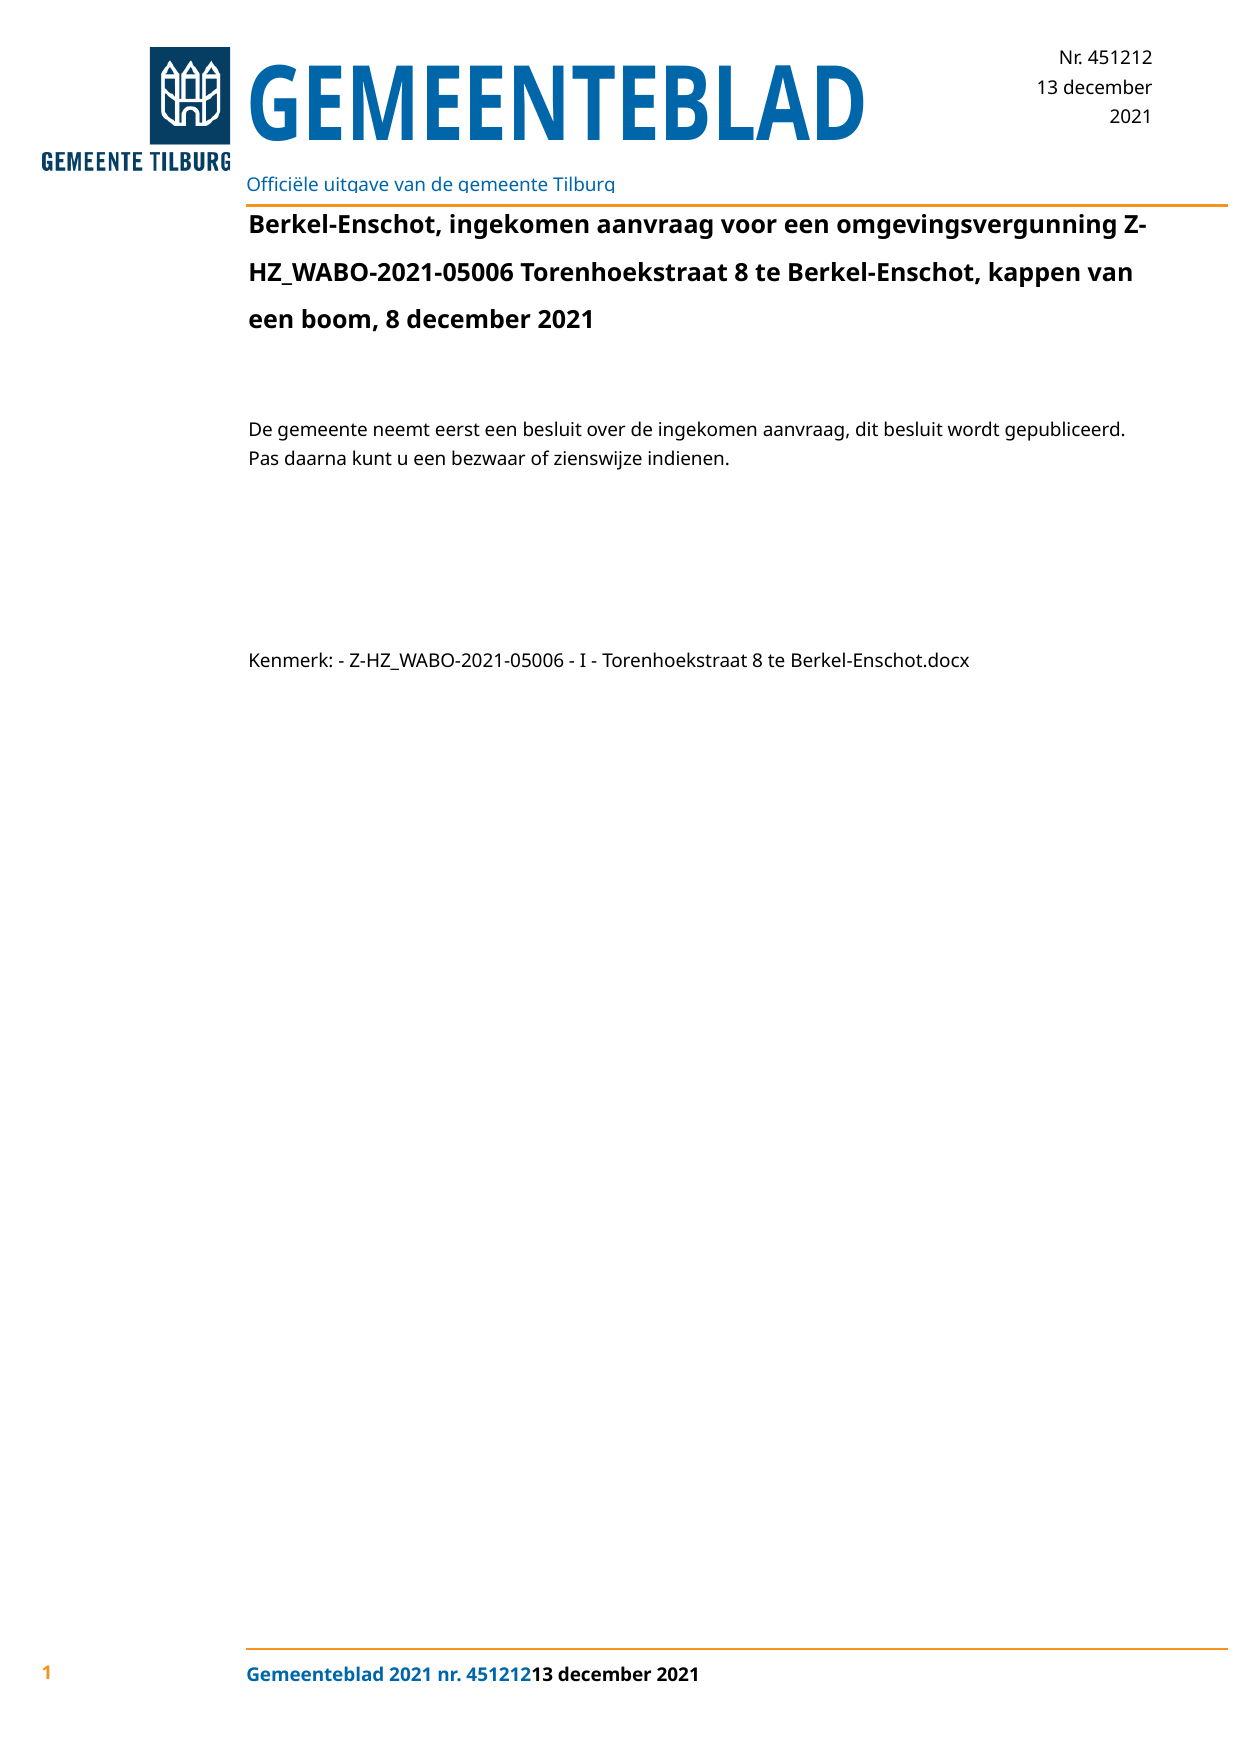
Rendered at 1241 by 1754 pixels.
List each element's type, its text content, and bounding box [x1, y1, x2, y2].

text De gemeente neemt eerst een besluit over de ingekomen aanvraag, dit besluit wordt gepubliceerd. Pas daarna kunt u een bezwaar of zienswijze indienen. [248, 416, 1152, 471]
text Berkel-Enschot, ingekomen aanvraag voor een omgevingsvergunning Z-HZ_WABO-2021-05006 Torenhoekstraat 8 te Berkel-Enschot, kappen van een boom, 8 december 2021 [248, 207, 1152, 336]
picture [41, 47, 231, 172]
text Kenmerk: - Z-HZ_WABO-2021-05006 - I - Torenhoekstraat 8 te Berkel-Enschot.docx [248, 647, 1152, 673]
